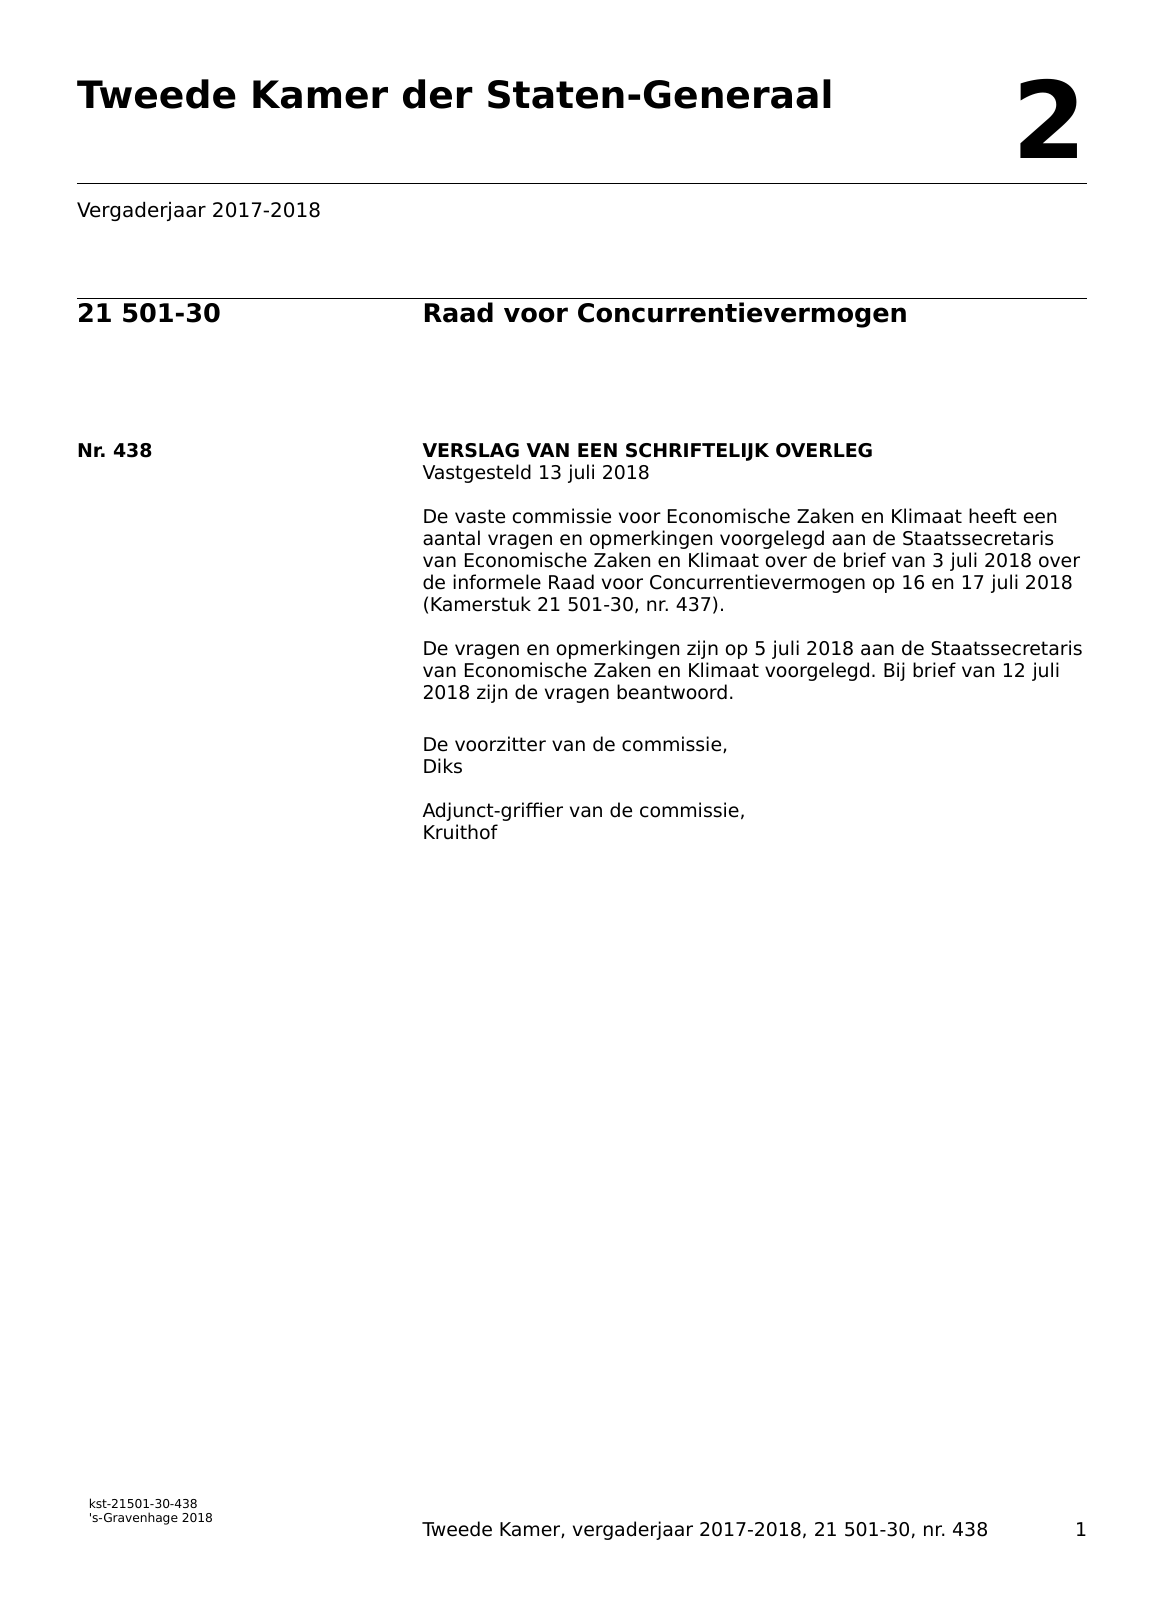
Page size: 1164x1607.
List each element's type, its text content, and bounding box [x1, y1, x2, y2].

text kst-21501-30-438 [88, 1497, 323, 1511]
text De voorzitter van de commissie, Diks [422, 734, 1087, 778]
text Vastgesteld 13 juli 2018 [422, 462, 1087, 484]
subtitle 21 501-30 Raad voor Concurrentievermogen [77, 299, 1087, 329]
text De vaste commissie voor Economische Zaken en Klimaat heeft een aantal vragen en opmerkingen voorgelegd aan de Staatssecretaris van Economische Zaken en Klimaat over de brief van 3 juli 2018 over de informele Raad voor Concurrentievermogen op 16 en 17 juli 2018 (Kamerstuk 21 501-30, nr. 437). [422, 506, 1087, 616]
table_header Tweede Kamer der Staten-Generaal [77, 59, 886, 183]
table_cell Vergaderjaar 2017-2018 [77, 184, 1087, 298]
text Adjunct-griffier van de commissie, Kruithof [422, 800, 1087, 844]
table_header 2 [886, 59, 1087, 183]
text De vragen en opmerkingen zijn op 5 juli 2018 aan de Staatssecretaris van Economische Zaken en Klimaat voorgelegd. Bij brief van 12 juli 2018 zijn de vragen beantwoord. [422, 638, 1087, 704]
subtitle Nr. 438 VERSLAG VAN EEN SCHRIFTELIJK OVERLEG [77, 440, 1087, 462]
text 's-Gravenhage 2018 [88, 1511, 323, 1525]
